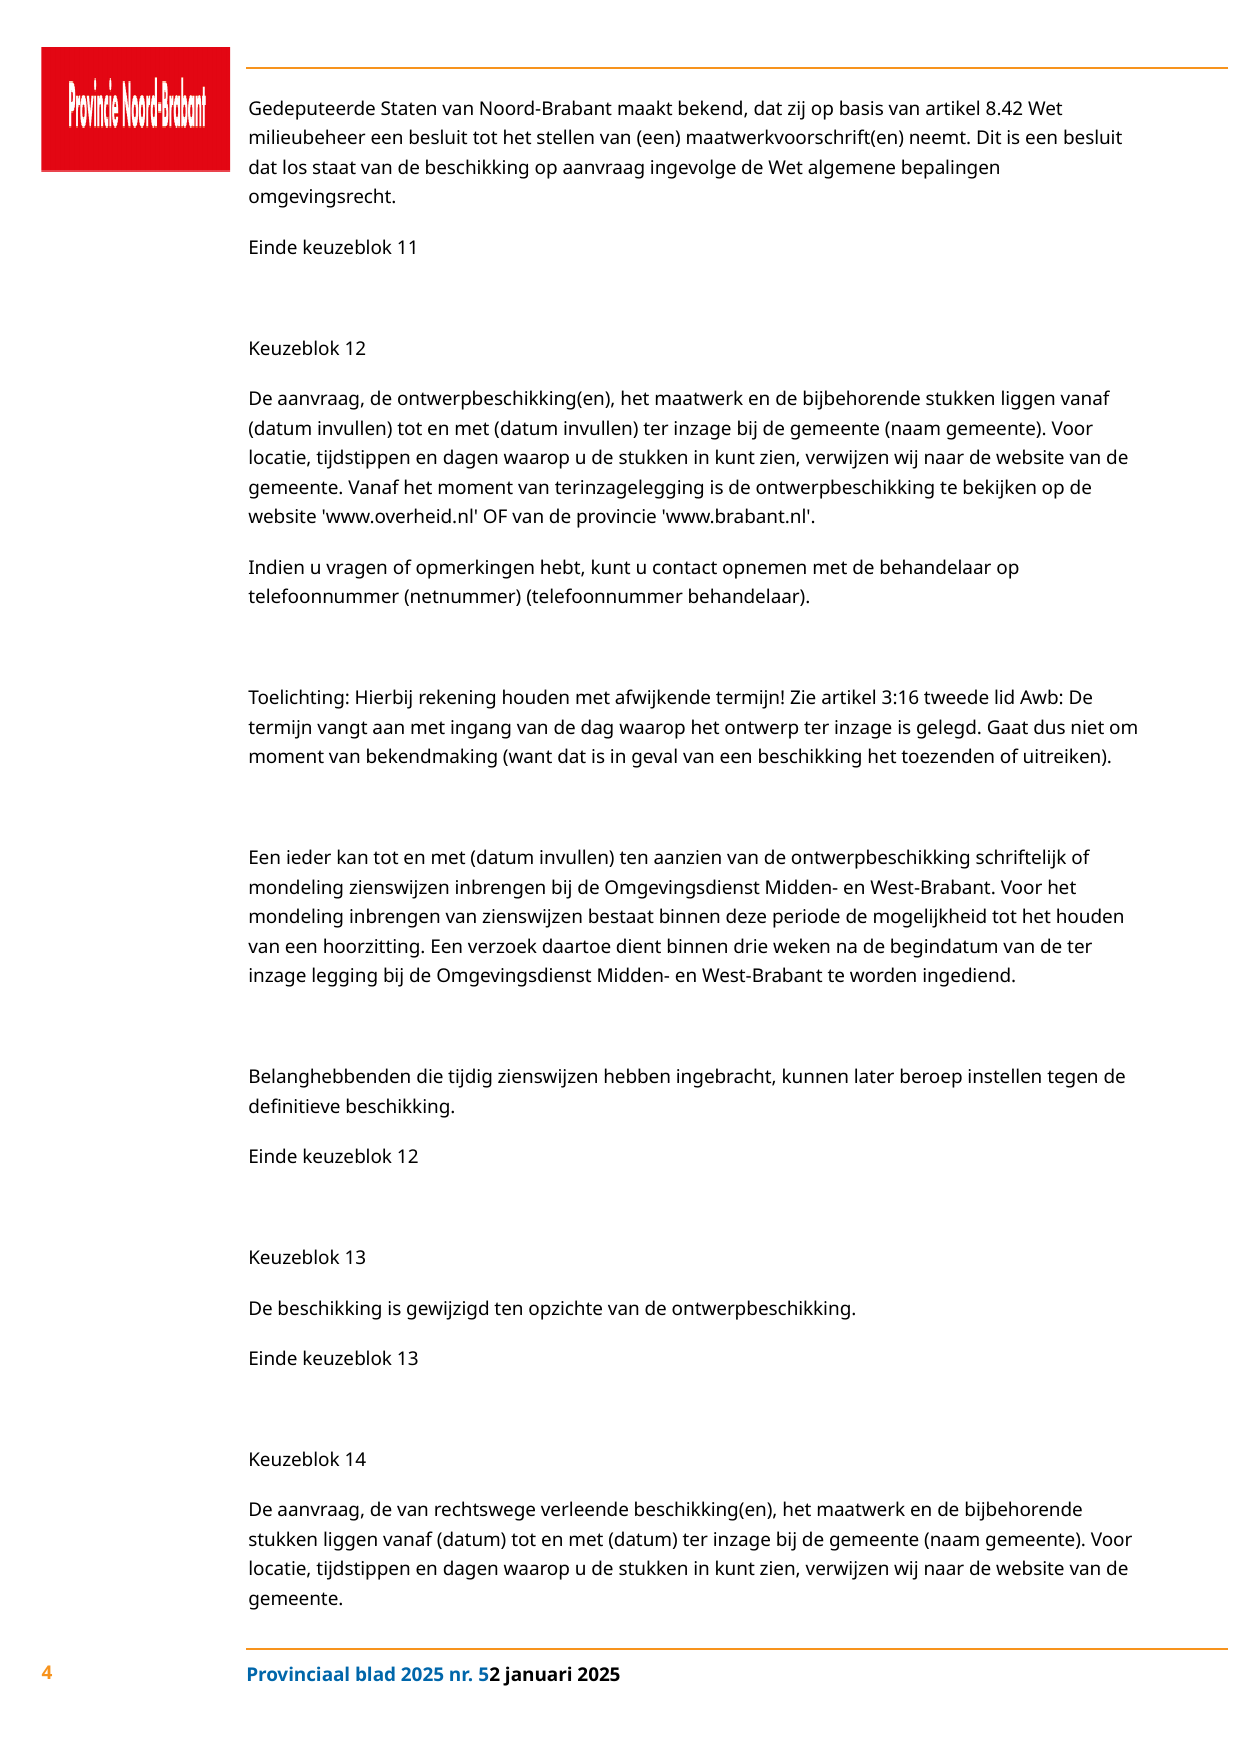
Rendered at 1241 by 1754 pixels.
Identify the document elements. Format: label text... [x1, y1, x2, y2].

text Indien u vragen of opmerkingen hebt, kunt u contact opnemen met de behandelaar op telefoonnummer (netnummer) (telefoonnummer behandelaar). [248, 554, 1152, 609]
picture [41, 47, 231, 172]
text Een ieder kan tot en met (datum invullen) ten aanzien van de ontwerpbeschikking schriftelijk of mondeling zienswijzen inbrengen bij de Omgevingsdienst Midden- en West-Brabant. Voor het mondeling inbrengen van zienswijzen bestaat binnen deze periode de mogelijkheid tot het houden van een hoorzitting. Een verzoek daartoe dient binnen drie weken na de begindatum van de ter inzage legging bij de Omgevingsdienst Midden- en West-Brabant te worden ingediend. [248, 844, 1152, 988]
text De aanvraag, de van rechtswege verleende beschikking(en), het maatwerk en de bijbehorende stukken liggen vanaf (datum) tot en met (datum) ter inzage bij de gemeente (naam gemeente). Voor locatie, tijdstippen en dagen waarop u de stukken in kunt zien, verwijzen wij naar de website van de gemeente. [248, 1496, 1152, 1611]
text Keuzeblok 12 [248, 335, 1152, 361]
text Toelichting: Hierbij rekening houden met afwijkende termijn! Zie artikel 3:16 tweede lid Awb: De termijn vangt aan met ingang van de dag waarop het ontwerp ter inzage is gelegd. Gaat dus niet om moment van bekendmaking (want dat is in geval van een beschikking het toezenden of uitreiken). [248, 684, 1152, 769]
text Einde keuzeblok 11 [248, 234, 1152, 260]
text Gedeputeerde Staten van Noord-Brabant maakt bekend, dat zij op basis van artikel 8.42 Wet milieubeheer een besluit tot het stellen van (een) maatwerkvoorschrift(en) neemt. Dit is een besluit dat los staat van de beschikking op aanvraag ingevolge de Wet algemene bepalingen omgevingsrecht. [248, 95, 1152, 209]
text Einde keuzeblok 13 [248, 1345, 1152, 1371]
text Einde keuzeblok 12 [248, 1143, 1152, 1169]
text Keuzeblok 14 [248, 1446, 1152, 1472]
text De beschikking is gewijzigd ten opzichte van de ontwerpbeschikking. [248, 1295, 1152, 1321]
text De aanvraag, de ontwerpbeschikking(en), het maatwerk en de bijbehorende stukken liggen vanaf (datum invullen) tot en met (datum invullen) ter inzage bij de gemeente (naam gemeente). Voor locatie, tijdstippen en dagen waarop u de stukken in kunt zien, verwijzen wij naar de website van de gemeente. Vanaf het moment van terinzagelegging is de ontwerpbeschikking te bekijken op de website 'www.overheid.nl' OF van de provincie 'www.brabant.nl'. [248, 385, 1152, 529]
text Belanghebbenden die tijdig zienswijzen hebben ingebracht, kunnen later beroep instellen tegen de definitieve beschikking. [248, 1063, 1152, 1119]
text Keuzeblok 13 [248, 1244, 1152, 1270]
